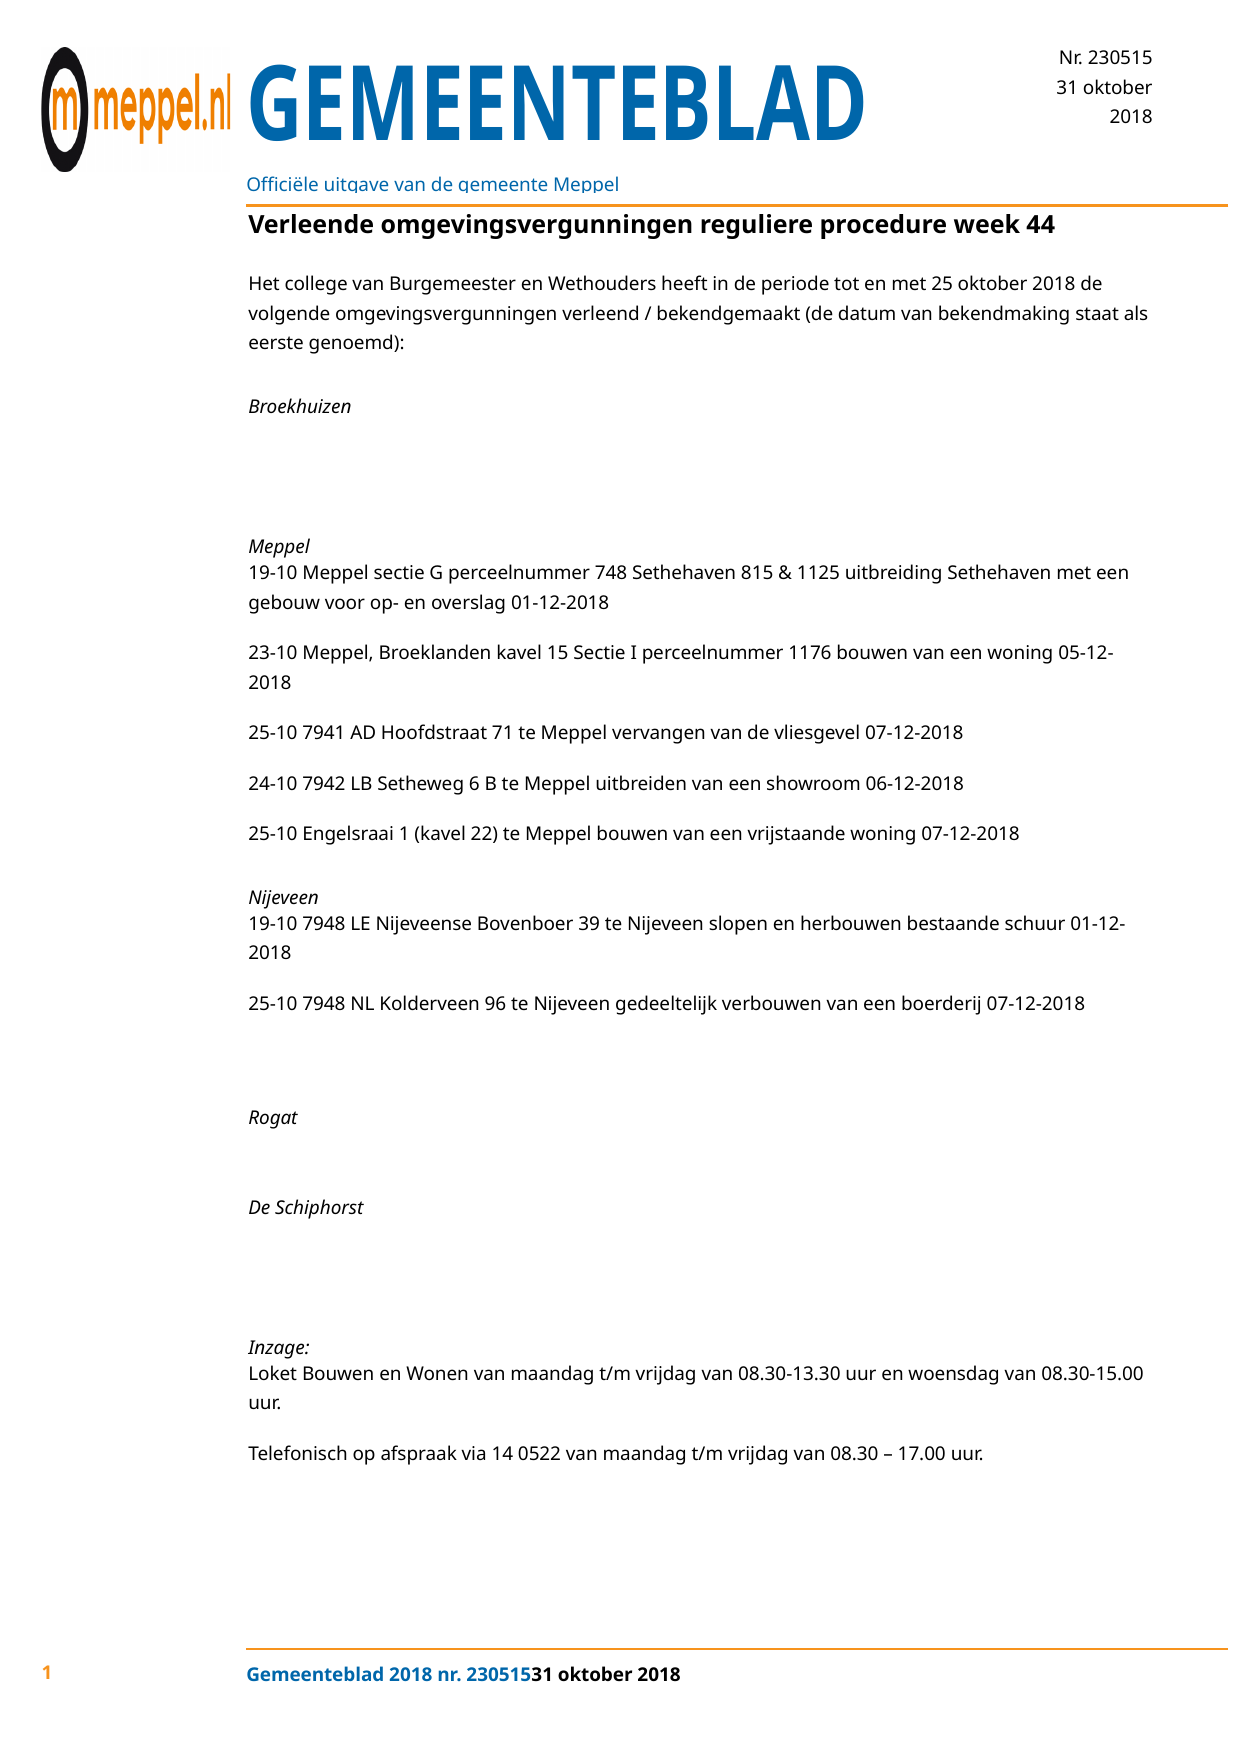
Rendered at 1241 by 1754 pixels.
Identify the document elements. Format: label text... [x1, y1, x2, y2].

text 19-10 7948 LE Nijeveense Bovenboer 39 te Nijeveen slopen en herbouwen bestaande schuur 01-12-2018 [248, 910, 1152, 965]
text Broekhuizen [248, 393, 1152, 419]
text Meppel [248, 533, 1152, 559]
text Het college van Burgemeester en Wethouders heeft in de periode tot en met 25 oktober 2018 de volgende omgevingsvergunningen verleend / bekendgemaakt (de datum van bekendmaking staat als eerste genoemd): [248, 270, 1152, 355]
text 23-10 Meppel, Broeklanden kavel 15 Sectie I perceelnummer 1176 bouwen van een woning 05-12-2018 [248, 639, 1152, 694]
text 25-10 7948 NL Kolderveen 96 te Nijeveen gedeeltelijk verbouwen van een boerderij 07-12-2018 [248, 990, 1152, 1016]
picture [41, 47, 231, 172]
text Nijeveen [248, 884, 1152, 910]
text Rogat [248, 1104, 1152, 1130]
text Inzage: [248, 1334, 1152, 1360]
text Telefonisch op afspraak via 14 0522 van maandag t/m vrijdag van 08.30 – 17.00 uur. [248, 1440, 1152, 1465]
text 25-10 7941 AD Hoofdstraat 71 te Meppel vervangen van de vliesgevel 07-12-2018 [248, 719, 1152, 745]
text Loket Bouwen en Wonen van maandag t/m vrijdag van 08.30-13.30 uur en woensdag van 08.30-15.00 uur. [248, 1360, 1152, 1415]
text De Schiphorst [248, 1194, 1152, 1219]
text 25-10 Engelsraai 1 (kavel 22) te Meppel bouwen van een vrijstaande woning 07-12-2018 [248, 820, 1152, 846]
text 19-10 Meppel sectie G perceelnummer 748 Sethehaven 815 & 1125 uitbreiding Sethehaven met een gebouw voor op- en overslag 01-12-2018 [248, 559, 1152, 614]
text Verleende omgevingsvergunningen reguliere procedure week 44 [248, 207, 1152, 241]
text 24-10 7942 LB Setheweg 6 B te Meppel uitbreiden van een showroom 06-12-2018 [248, 770, 1152, 795]
